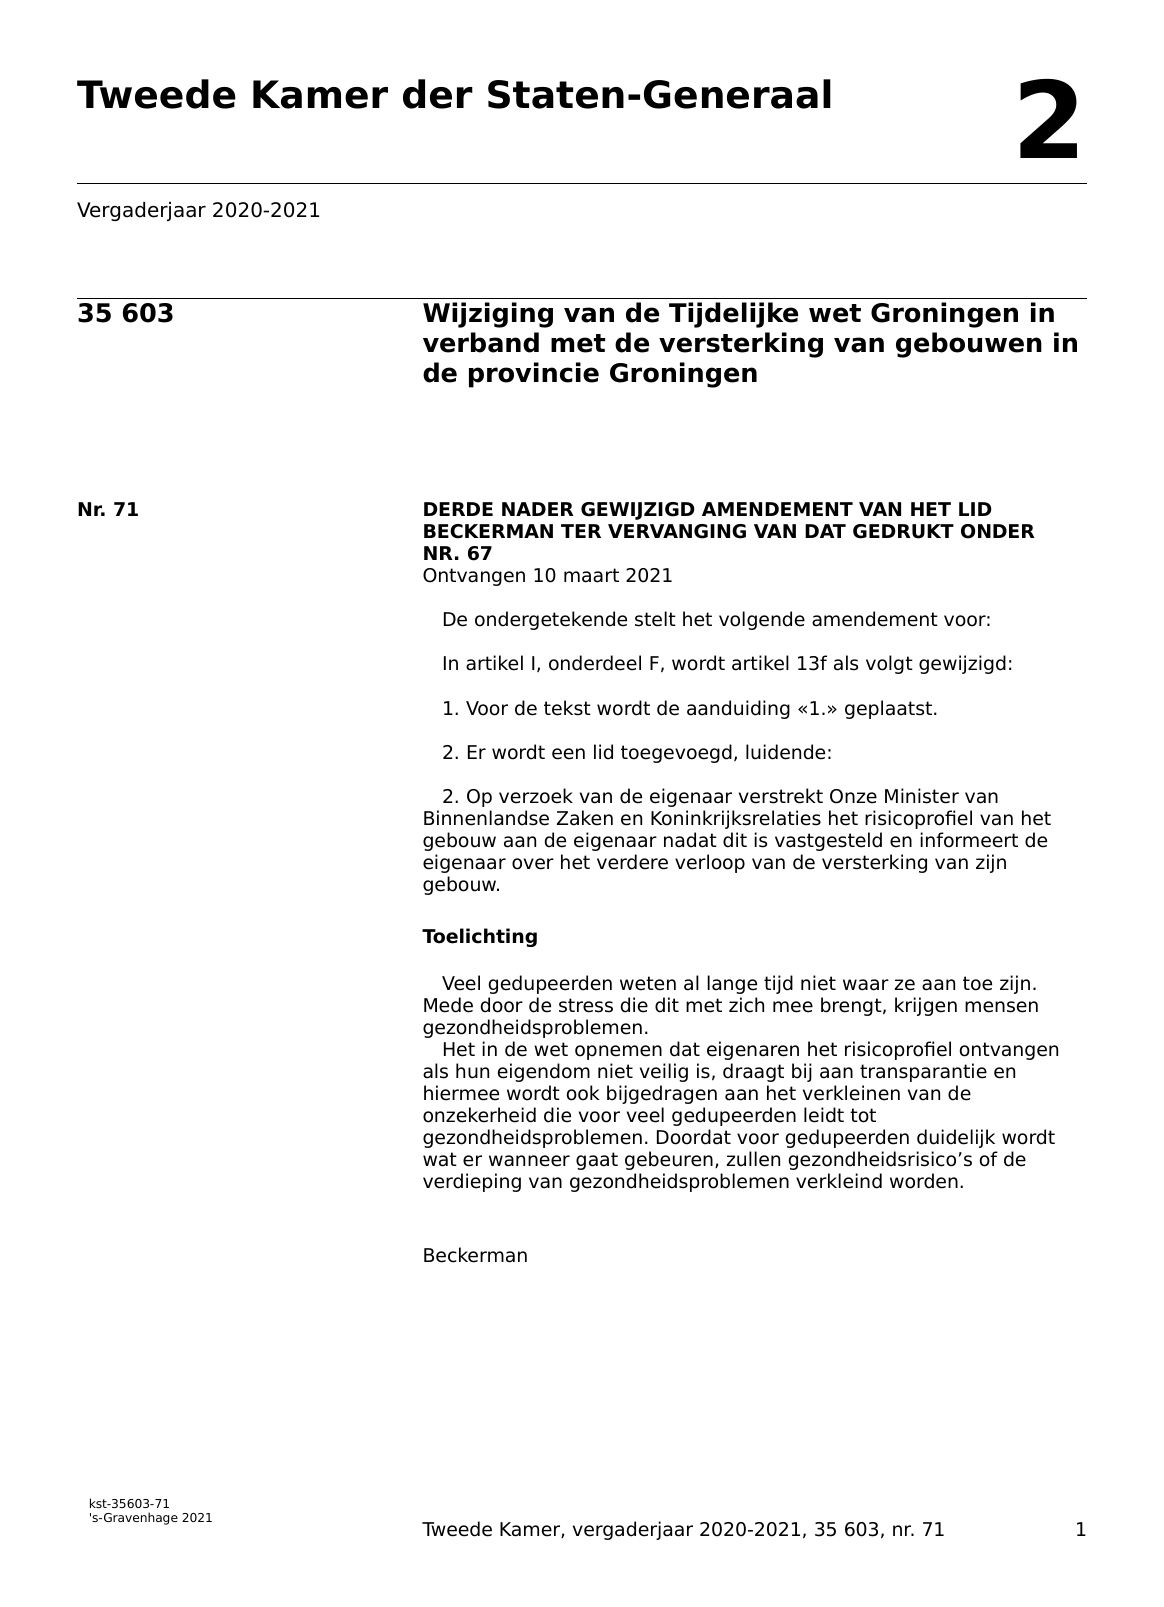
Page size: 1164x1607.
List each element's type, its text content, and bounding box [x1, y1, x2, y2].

text De ondergetekende stelt het volgende amendement voor: [422, 609, 1087, 631]
text 2. Er wordt een lid toegevoegd, luidende: [422, 742, 1087, 764]
text Beckerman [422, 1222, 1087, 1266]
subtitle Nr. 71 DERDE NADER GEWIJZIGD AMENDEMENT VAN HET LID BECKERMAN TER VERVANGING VAN DAT GEDRUKT ONDER NR. 67 [77, 499, 1087, 565]
text Veel gedupeerden weten al lange tijd niet waar ze aan toe zijn. Mede door de stress die dit met zich mee brengt, krijgen mensen gezondheidsproblemen. [422, 973, 1087, 1039]
text kst-35603-71 [88, 1497, 323, 1511]
text 1. Voor de tekst wordt de aanduiding «1.» geplaatst. [422, 697, 1087, 719]
subtitle 35 603 Wijziging van de Tijdelijke wet Groningen in verband met de versterking van gebouwen in de provincie Groningen [77, 299, 1087, 388]
text 's-Gravenhage 2021 [88, 1511, 323, 1525]
table_header 2 [886, 59, 1087, 183]
text Het in de wet opnemen dat eigenaren het risicoprofiel ontvangen als hun eigendom niet veilig is, draagt bij aan transparantie en hiermee wordt ook bijgedragen aan het verkleinen van de onzekerheid die voor veel gedupeerden leidt tot gezondheidsproblemen. Doordat voor gedupeerden duidelijk wordt wat er wanneer gaat gebeuren, zullen gezondheidsrisico’s of de verdieping van gezondheidsproblemen verkleind worden. [422, 1039, 1087, 1192]
text Ontvangen 10 maart 2021 [422, 565, 1087, 587]
subtitle Toelichting [422, 926, 1087, 948]
text In artikel I, onderdeel F, wordt artikel 13f als volgt gewijzigd: [422, 653, 1087, 675]
text 2. Op verzoek van de eigenaar verstrekt Onze Minister van Binnenlandse Zaken en Koninkrijksrelaties het risicoprofiel van het gebouw aan de eigenaar nadat dit is vastgesteld en informeert de eigenaar over het verdere verloop van de versterking van zijn gebouw. [422, 786, 1087, 896]
table_header Tweede Kamer der Staten-Generaal [77, 59, 886, 183]
table_cell Vergaderjaar 2020-2021 [77, 184, 1087, 298]
